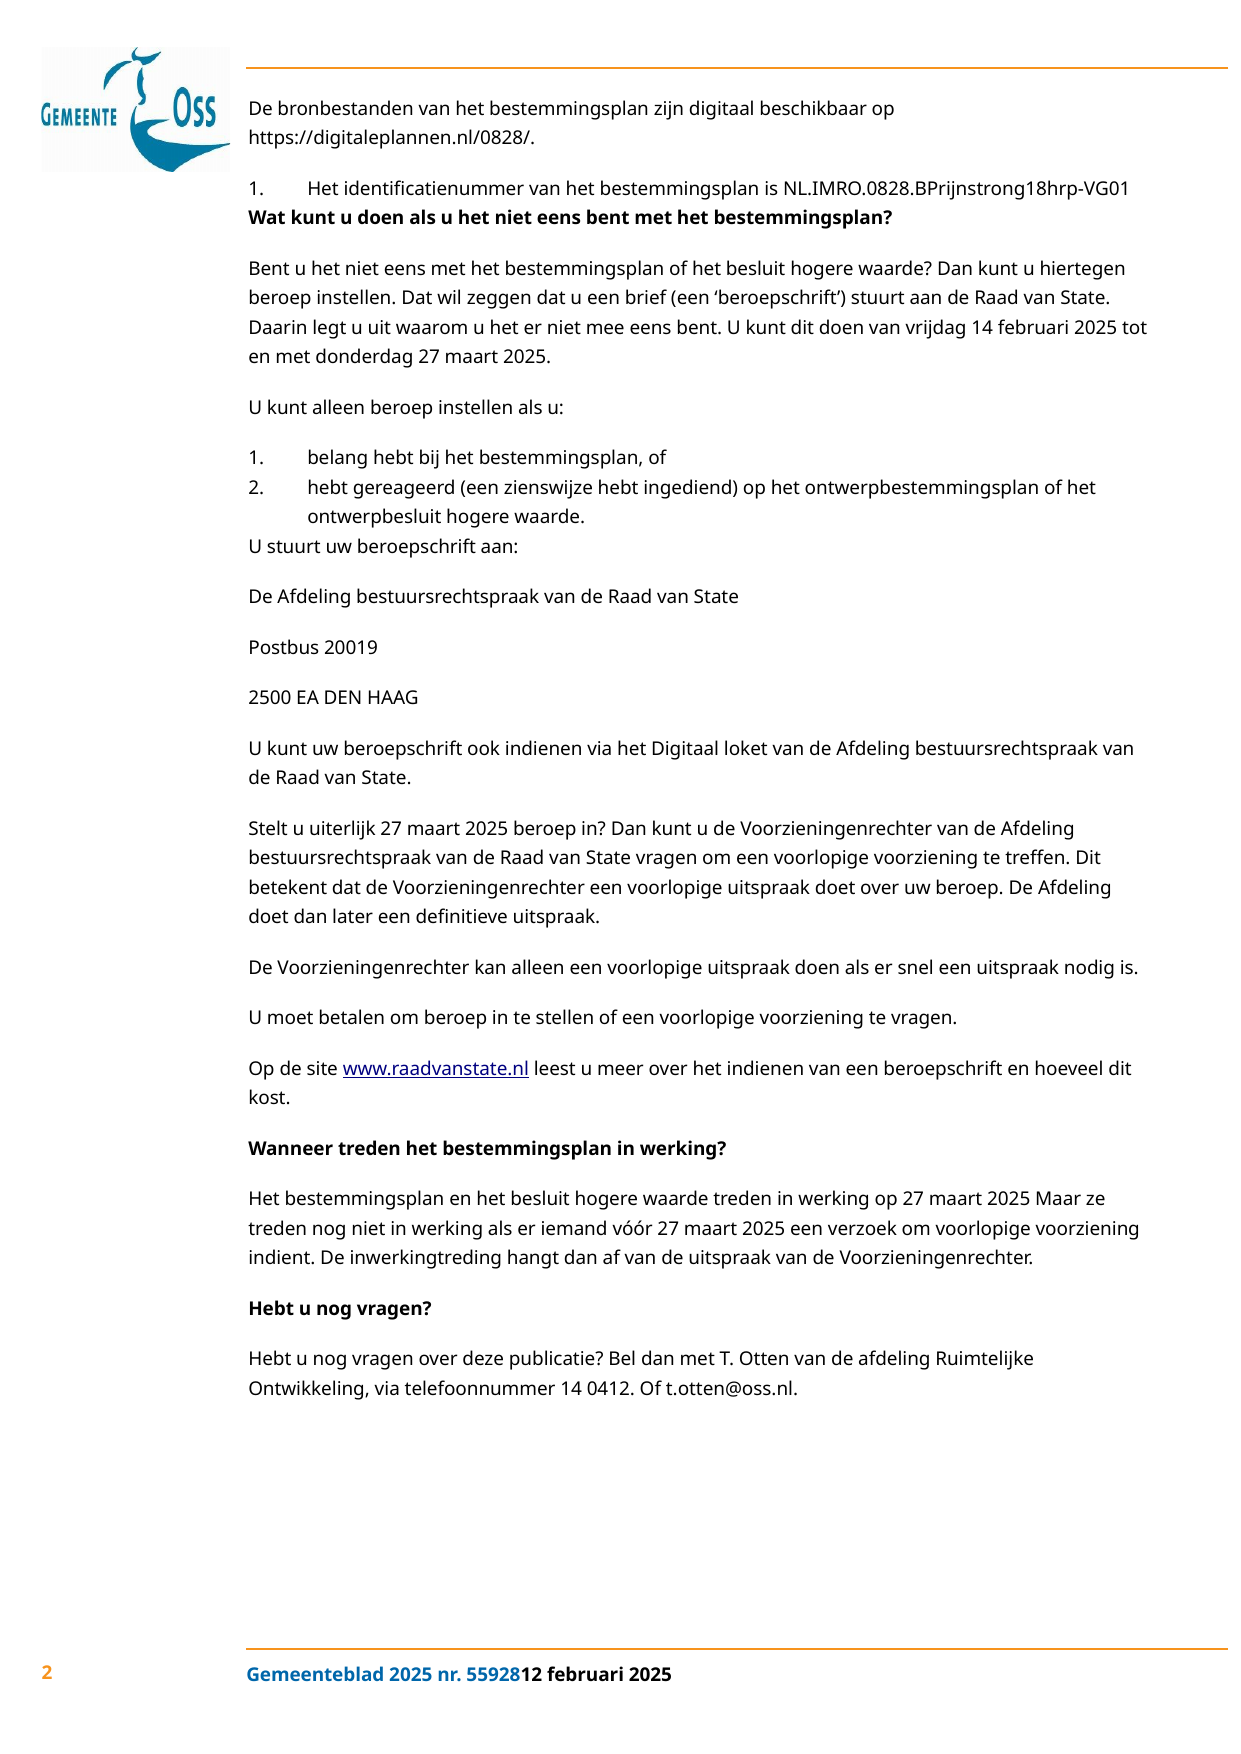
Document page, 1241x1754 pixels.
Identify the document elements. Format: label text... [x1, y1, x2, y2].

text Op de site www.raadvanstate.nl leest u meer over het indienen van een beroepschrift en hoeveel dit kost. [248, 1055, 1152, 1110]
text Het bestemmingsplan en het besluit hogere waarde treden in werking op 27 maart 2025 Maar ze treden nog niet in werking als er iemand vóór 27 maart 2025 een verzoek om voorlopige voorziening indient. De inwerkingtreding hangt dan af van de uitspraak van de Voorzieningenrechter. [248, 1185, 1152, 1270]
text Hebt u nog vragen? [248, 1295, 1152, 1321]
list Het identificatienummer van het bestemmingsplan is NL.IMRO.0828.BPrijnstrong18hrp-VG01 [248, 175, 1152, 201]
text U kunt uw beroepschrift ook indienen via het Digitaal loket van de Afdeling bestuursrechtspraak van de Raad van State. [248, 735, 1152, 790]
text Bent u het niet eens met het bestemmingsplan of het besluit hogere waarde? Dan kunt u hiertegen beroep instellen. Dat wil zeggen dat u een brief (een ‘beroepschrift’) stuurt aan de Raad van State. Daarin legt u uit waarom u het er niet mee eens bent. U kunt dit doen van vrijdag 14 februari 2025 tot en met donderdag 27 maart 2025. [248, 255, 1152, 369]
list hebt gereageerd (een zienswijze hebt ingediend) op het ontwerpbestemmingsplan of het ontwerpbesluit hogere waarde. [248, 474, 1152, 529]
text U moet betalen om beroep in te stellen of een voorlopige voorziening te vragen. [248, 1004, 1152, 1030]
text De Afdeling bestuursrechtspraak van de Raad van State [248, 583, 1152, 609]
text De Voorzieningenrechter kan alleen een voorlopige uitspraak doen als er snel een uitspraak nodig is. [248, 954, 1152, 980]
list belang hebt bij het bestemmingsplan, of [248, 444, 1152, 470]
picture [41, 47, 231, 172]
text U stuurt uw beroepschrift aan: [248, 533, 1152, 559]
text 2500 EA DEN HAAG [248, 684, 1152, 710]
text Postbus 20019 [248, 634, 1152, 660]
text U kunt alleen beroep instellen als u: [248, 394, 1152, 420]
text De bronbestanden van het bestemmingsplan zijn digitaal beschikbaar op https://digitaleplannen.nl/0828/. [248, 95, 1152, 150]
text Wat kunt u doen als u het niet eens bent met het bestemmingsplan? [248, 204, 1152, 230]
text Hebt u nog vragen over deze publicatie? Bel dan met T. Otten van de afdeling Ruimtelijke Ontwikkeling, via telefoonnummer 14 0412. Of t.otten@oss.nl. [248, 1345, 1152, 1401]
text Stelt u uiterlijk 27 maart 2025 beroep in? Dan kunt u de Voorzieningenrechter van de Afdeling bestuursrechtspraak van de Raad van State vragen om een voorlopige voorziening te treffen. Dit betekent dat de Voorzieningenrechter een voorlopige uitspraak doet over uw beroep. De Afdeling doet dan later een definitieve uitspraak. [248, 815, 1152, 929]
text Wanneer treden het bestemmingsplan in werking? [248, 1135, 1152, 1161]
